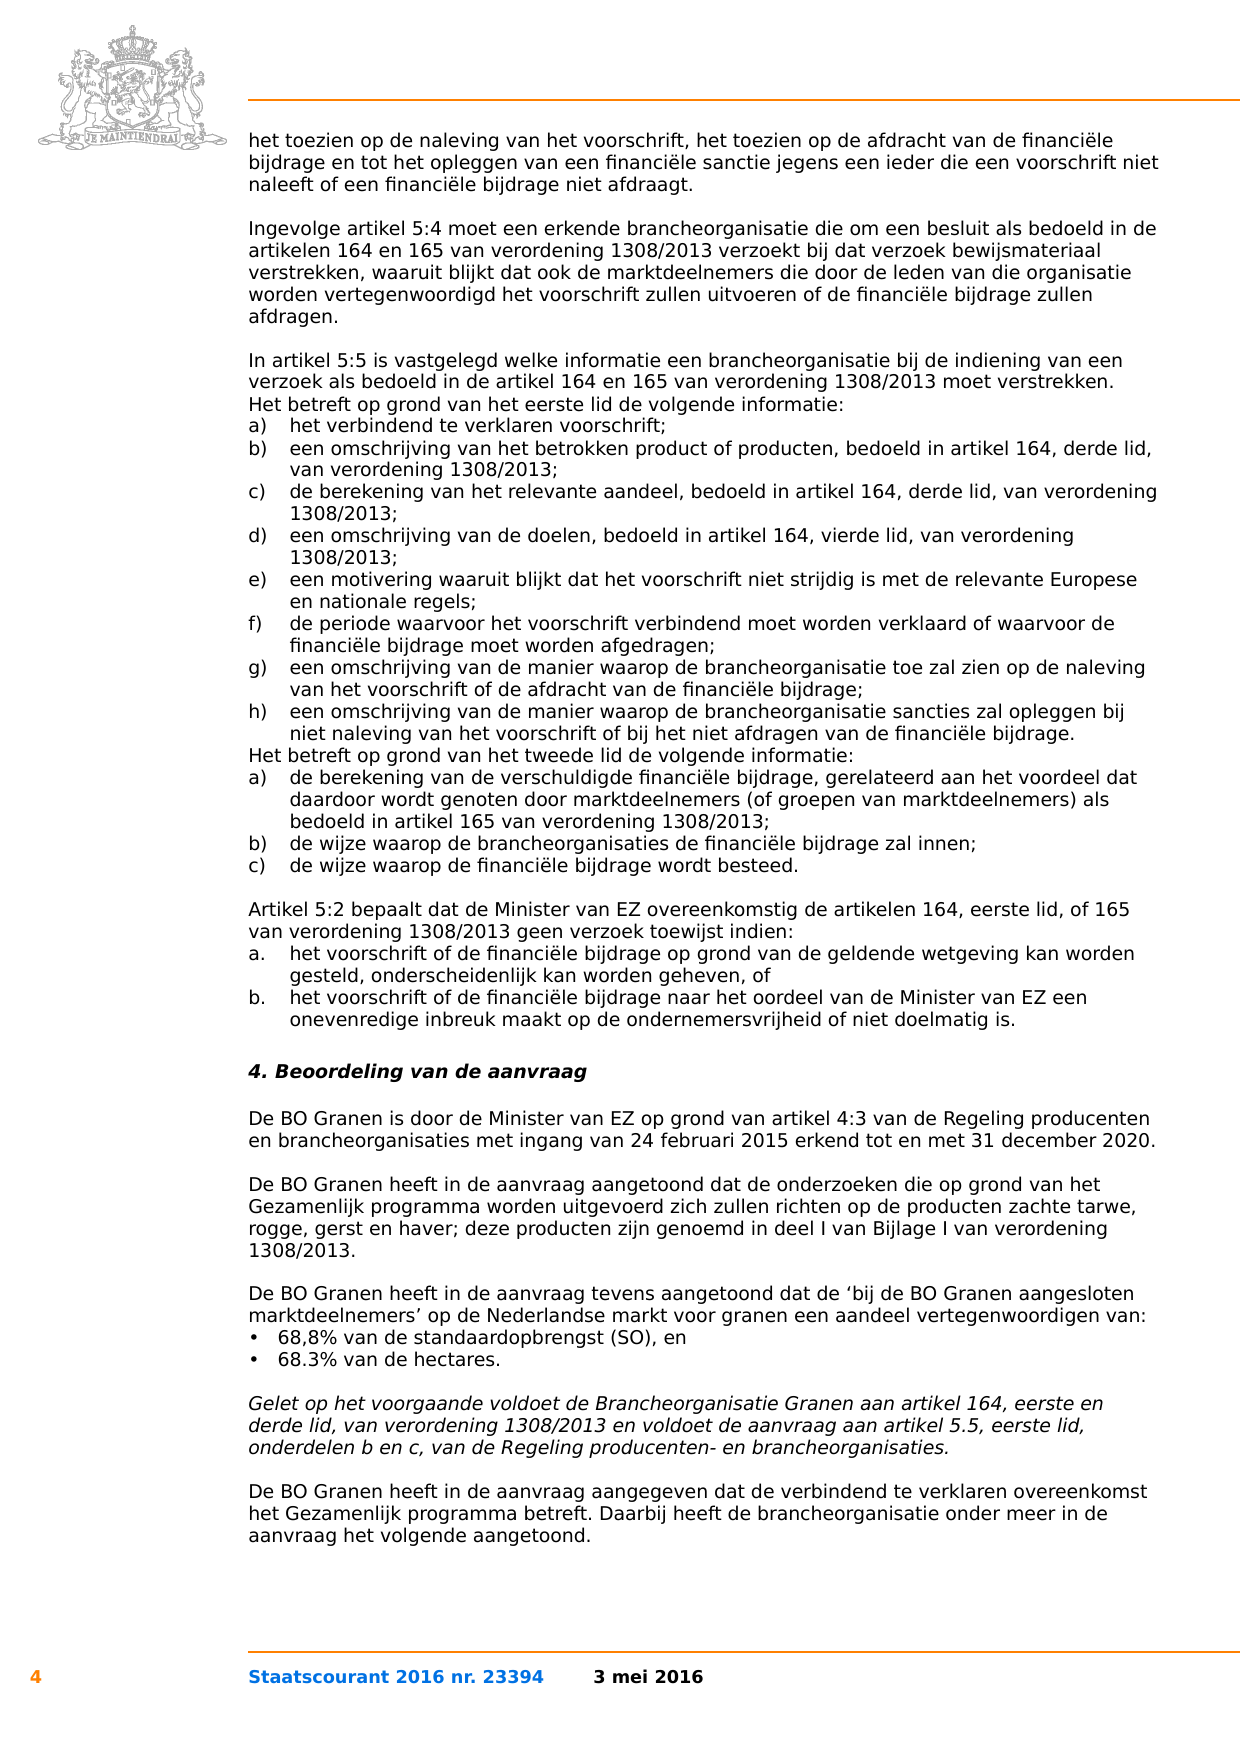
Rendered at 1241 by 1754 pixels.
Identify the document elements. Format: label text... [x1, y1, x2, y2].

picture [38, 25, 227, 150]
text h) een omschrijving van de manier waarop de brancheorganisatie sancties zal opleggen bij niet naleving van het voorschrift of bij het niet afdragen van de financiële bijdrage. [248, 701, 1163, 745]
text Gelet op het voorgaande voldoet de Brancheorganisatie Granen aan artikel 164, eerste en derde lid, van verordening 1308/2013 en voldoet de aanvraag aan artikel 5.5, eerste lid, onderdelen b en c, van de Regeling producenten- en brancheorganisaties. [248, 1393, 1163, 1459]
text De BO Granen heeft in de aanvraag aangegeven dat de verbindend te verklaren overeenkomst het Gezamenlijk programma betreft. Daarbij heeft de brancheorganisatie onder meer in de aanvraag het volgende aangetoond. [248, 1481, 1163, 1547]
text het toezien op de naleving van het voorschrift, het toezien op de afdracht van de financiële bijdrage en tot het opleggen van een financiële sanctie jegens een ieder die een voorschrift niet naleeft of een financiële bijdrage niet afdraagt. [248, 130, 1163, 196]
text Ingevolge artikel 5:4 moet een erkende brancheorganisatie die om een besluit als bedoeld in de artikelen 164 en 165 van verordening 1308/2013 verzoekt bij dat verzoek bewijsmateriaal verstrekken, waaruit blijkt dat ook de marktdeelnemers die door de leden van die organisatie worden vertegenwoordigd het voorschrift zullen uitvoeren of de financiële bijdrage zullen afdragen. [248, 218, 1163, 328]
text In artikel 5:5 is vastgelegd welke informatie een brancheorganisatie bij de indiening van een verzoek als bedoeld in de artikel 164 en 165 van verordening 1308/2013 moet verstrekken. [248, 349, 1163, 393]
text Het betreft op grond van het tweede lid de volgende informatie: [248, 745, 1163, 767]
text b) de wijze waarop de brancheorganisaties de financiële bijdrage zal innen; [248, 833, 1163, 855]
text De BO Granen is door de Minister van EZ op grond van artikel 4:3 van de Regeling producenten en brancheorganisaties met ingang van 24 februari 2015 erkend tot en met 31 december 2020. [248, 1108, 1163, 1152]
text f) de periode waarvoor het voorschrift verbindend moet worden verklaard of waarvoor de financiële bijdrage moet worden afgedragen; [248, 613, 1163, 657]
text b) een omschrijving van het betrokken product of producten, bedoeld in artikel 164, derde lid, van verordening 1308/2013; [248, 437, 1163, 481]
text c) de wijze waarop de financiële bijdrage wordt besteed. [248, 855, 1163, 877]
text d) een omschrijving van de doelen, bedoeld in artikel 164, vierde lid, van verordening 1308/2013; [248, 525, 1163, 569]
text De BO Granen heeft in de aanvraag tevens aangetoond dat de ‘bij de BO Granen aangesloten marktdeelnemers’ op de Nederlandse markt voor granen een aandeel vertegenwoordigen van: [248, 1283, 1163, 1327]
text a) het verbindend te verklaren voorschrift; [248, 415, 1163, 437]
text • 68,8% van de standaardopbrengst (SO), en [248, 1327, 1163, 1349]
subtitle 4. Beoordeling van de aanvraag [248, 1061, 1163, 1083]
text Het betreft op grond van het eerste lid de volgende informatie: [248, 393, 1163, 415]
text a) de berekening van de verschuldigde financiële bijdrage, gerelateerd aan het voordeel dat daardoor wordt genoten door marktdeelnemers (of groepen van marktdeelnemers) als bedoeld in artikel 165 van verordening 1308/2013; [248, 767, 1163, 833]
text g) een omschrijving van de manier waarop de brancheorganisatie toe zal zien op de naleving van het voorschrift of de afdracht van de financiële bijdrage; [248, 657, 1163, 701]
text De BO Granen heeft in de aanvraag aangetoond dat de onderzoeken die op grond van het Gezamenlijk programma worden uitgevoerd zich zullen richten op de producten zachte tarwe, rogge, gerst en haver; deze producten zijn genoemd in deel I van Bijlage I van verordening 1308/2013. [248, 1173, 1163, 1261]
text c) de berekening van het relevante aandeel, bedoeld in artikel 164, derde lid, van verordening 1308/2013; [248, 481, 1163, 525]
text • 68.3% van de hectares. [248, 1349, 1163, 1371]
text Artikel 5:2 bepaalt dat de Minister van EZ overeenkomstig de artikelen 164, eerste lid, of 165 van verordening 1308/2013 geen verzoek toewijst indien: [248, 899, 1163, 943]
text e) een motivering waaruit blijkt dat het voorschrift niet strijdig is met de relevante Europese en nationale regels; [248, 569, 1163, 613]
text b. het voorschrift of de financiële bijdrage naar het oordeel van de Minister van EZ een onevenredige inbreuk maakt op de ondernemersvrijheid of niet doelmatig is. [248, 987, 1163, 1031]
text a. het voorschrift of de financiële bijdrage op grond van de geldende wetgeving kan worden gesteld, onderscheidenlijk kan worden geheven, of [248, 943, 1163, 987]
